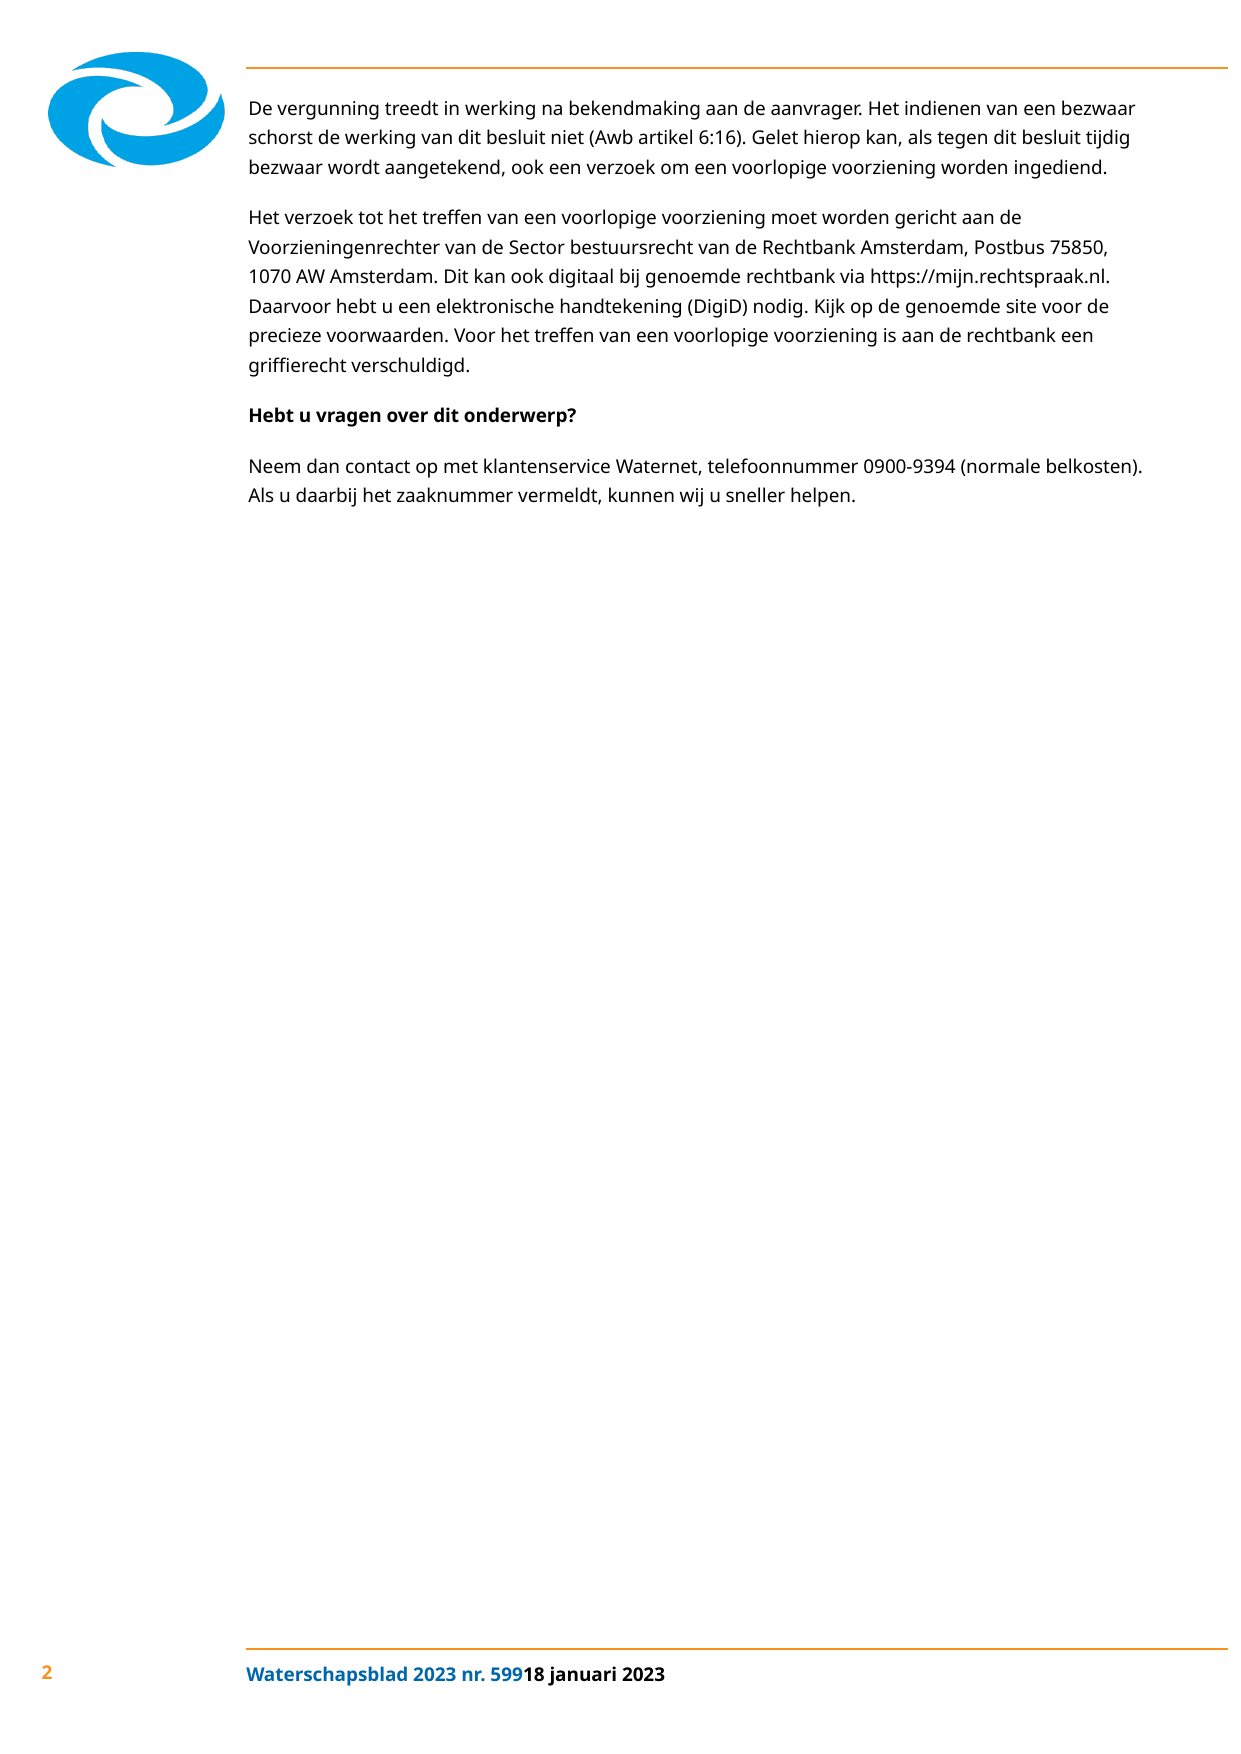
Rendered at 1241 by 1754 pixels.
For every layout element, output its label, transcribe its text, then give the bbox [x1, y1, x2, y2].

picture [41, 47, 231, 172]
text Het verzoek tot het treffen van een voorlopige voorziening moet worden gericht aan de Voorzieningenrechter van de Sector bestuursrecht van de Rechtbank Amsterdam, Postbus 75850, 1070 AW Amsterdam. Dit kan ook digitaal bij genoemde rechtbank via https://mijn.rechtspraak.nl. Daarvoor hebt u een elektronische handtekening (DigiD) nodig. Kijk op de genoemde site voor de precieze voorwaarden. Voor het treffen van een voorlopige voorziening is aan de rechtbank een griffierecht verschuldigd. [248, 204, 1152, 378]
text Hebt u vragen over dit onderwerp? [248, 403, 1152, 428]
text Neem dan contact op met klantenservice Waternet, telefoonnummer 0900-9394 (normale belkosten). Als u daarbij het zaaknummer vermeldt, kunnen wij u sneller helpen. [248, 453, 1152, 508]
text De vergunning treedt in werking na bekendmaking aan de aanvrager. Het indienen van een bezwaar schorst de werking van dit besluit niet (Awb artikel 6:16). Gelet hierop kan, als tegen dit besluit tijdig bezwaar wordt aangetekend, ook een verzoek om een voorlopige voorziening worden ingediend. [248, 95, 1152, 180]
